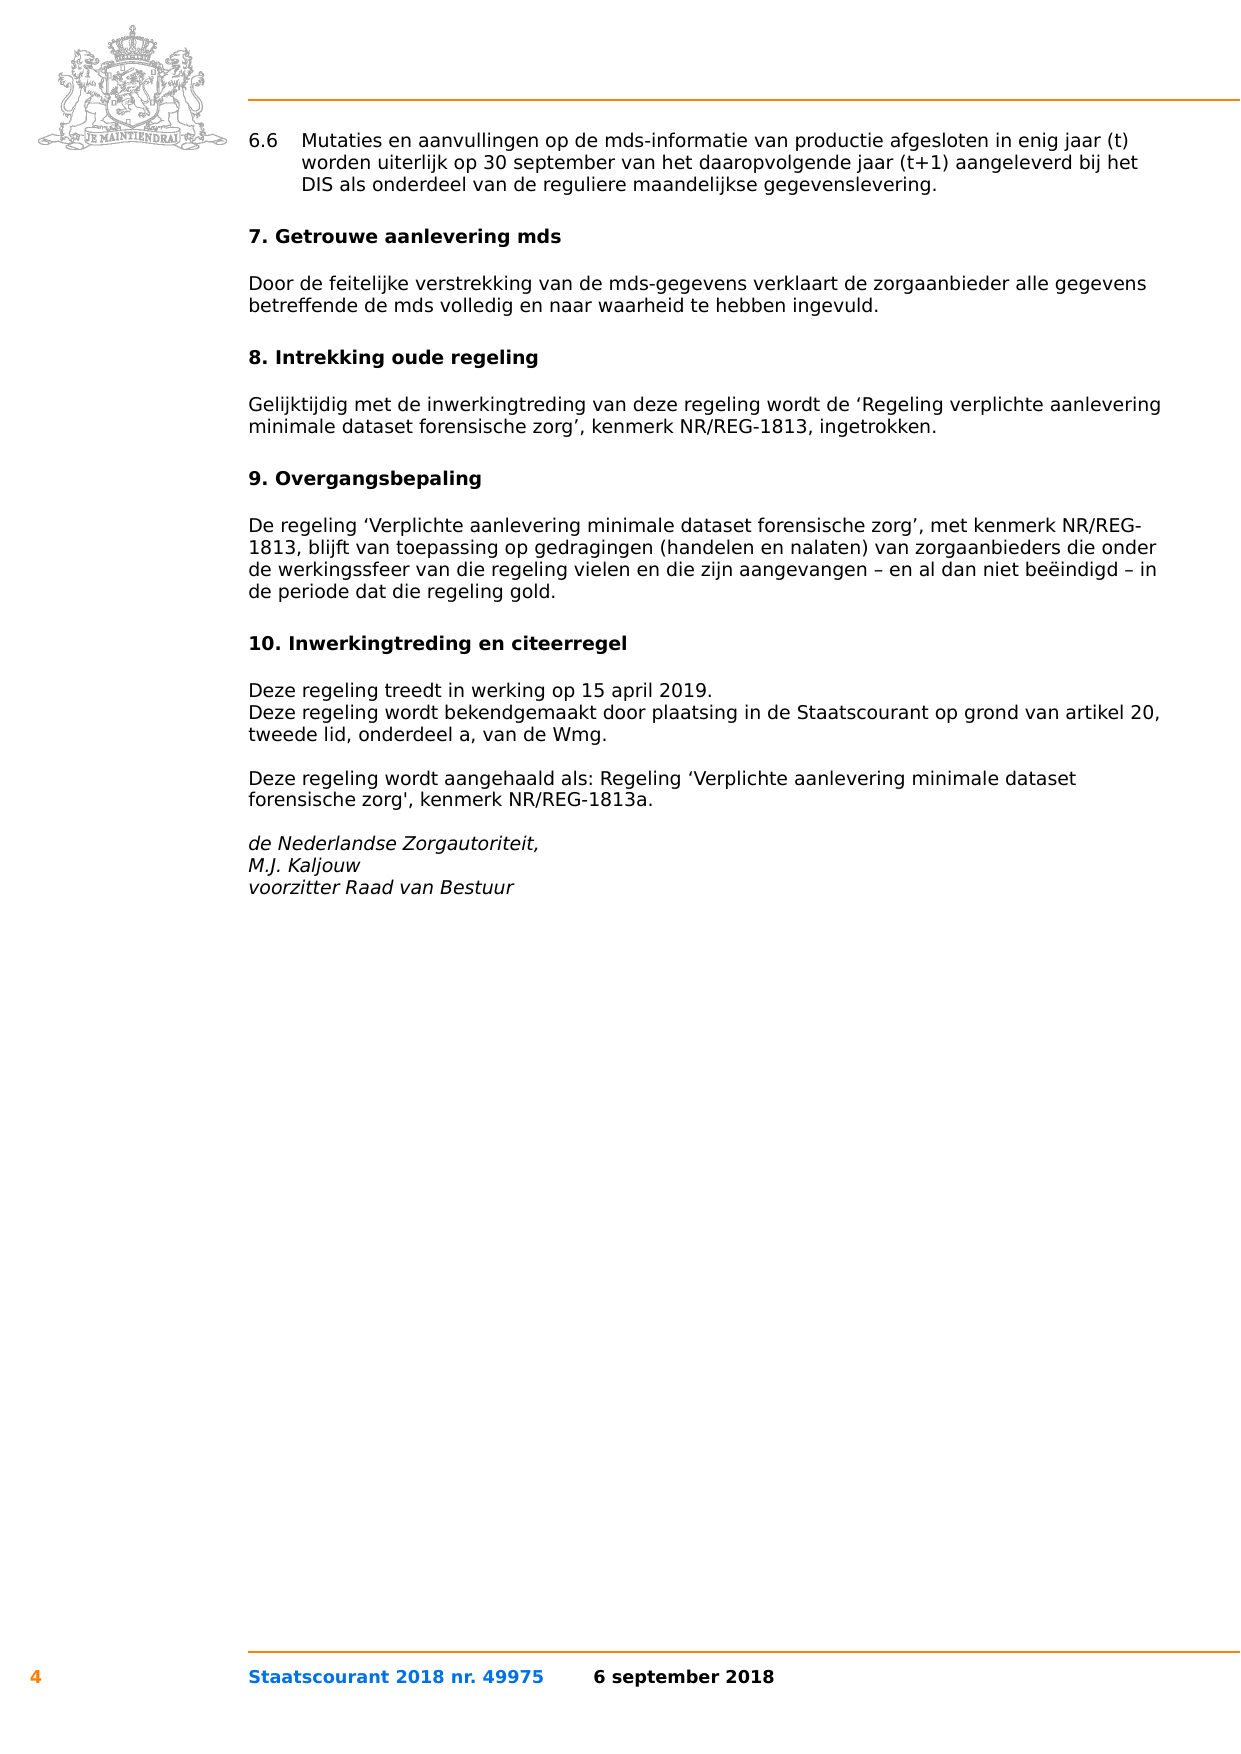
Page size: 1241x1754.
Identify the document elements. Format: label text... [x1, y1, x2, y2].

text Gelijktijdig met de inwerkingtreding van deze regeling wordt de ‘Regeling verplichte aanlevering minimale dataset forensische zorg’, kenmerk NR/REG-1813, ingetrokken. [248, 394, 1163, 438]
text 6.6 Mutaties en aanvullingen op de mds-informatie van productie afgesloten in enig jaar (t) worden uiterlijk op 30 september van het daaropvolgende jaar (t+1) aangeleverd bij het DIS als onderdeel van de reguliere maandelijkse gegevenslevering. [248, 130, 1163, 196]
subtitle 7. Getrouwe aanlevering mds [248, 226, 1163, 248]
text Deze regeling treedt in werking op 15 april 2019. [248, 679, 1163, 702]
text Deze regeling wordt aangehaald als: Regeling ‘Verplichte aanlevering minimale dataset forensische zorg', kenmerk NR/REG-1813a. [248, 767, 1163, 811]
subtitle 8. Intrekking oude regeling [248, 347, 1163, 369]
text De regeling ‘Verplichte aanlevering minimale dataset forensische zorg’, met kenmerk NR/REG-1813, blijft van toepassing op gedragingen (handelen en nalaten) van zorgaanbieders die onder de werkingssfeer van die regeling vielen en die zijn aangevangen – en al dan niet beëindigd – in de periode dat die regeling gold. [248, 515, 1163, 603]
subtitle 9. Overgangsbepaling [248, 468, 1163, 490]
subtitle 10. Inwerkingtreding en citeerregel [248, 633, 1163, 654]
text Deze regeling wordt bekendgemaakt door plaatsing in de Staatscourant op grond van artikel 20, tweede lid, onderdeel a, van de Wmg. [248, 702, 1163, 746]
picture [38, 25, 227, 150]
text de Nederlandse Zorgautoriteit, M.J. Kaljouw voorzitter Raad van Bestuur [248, 833, 1163, 899]
text Door de feitelijke verstrekking van de mds-gegevens verklaart de zorgaanbieder alle gegevens betreffende de mds volledig en naar waarheid te hebben ingevuld. [248, 273, 1163, 317]
